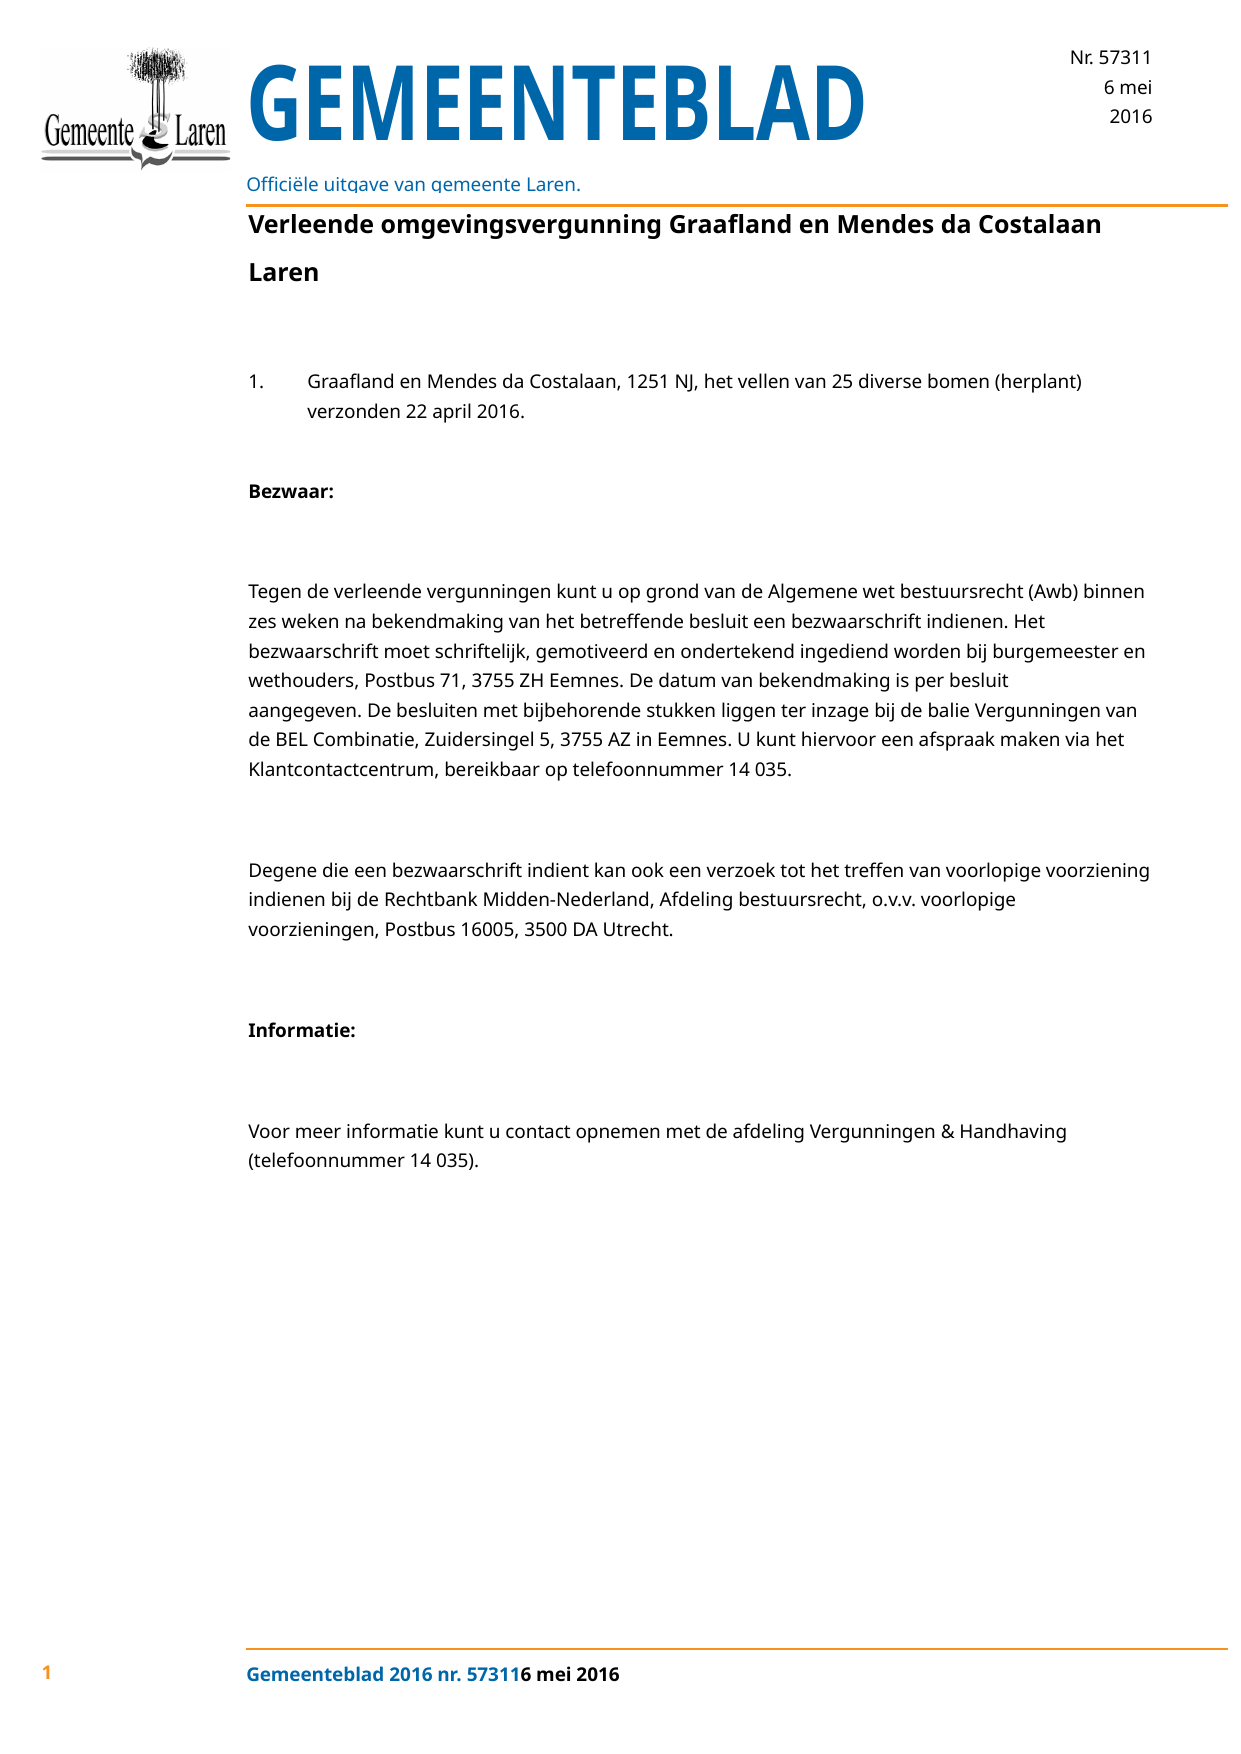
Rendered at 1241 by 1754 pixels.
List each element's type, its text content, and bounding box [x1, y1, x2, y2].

text Informatie: [248, 1017, 1152, 1043]
text Bezwaar: [248, 478, 1152, 504]
list Graafland en Mendes da Costalaan, 1251 NJ, het vellen van 25 diverse bomen (herplant) verzonden 22 april 2016. [248, 368, 1152, 424]
picture [41, 47, 231, 172]
text Degene die een bezwaarschrift indient kan ook een verzoek tot het treffen van voorlopige voorziening indienen bij de Rechtbank Midden-Nederland, Afdeling bestuursrecht, o.v.v. voorlopige voorzieningen, Postbus 16005, 3500 DA Utrecht. [248, 857, 1152, 942]
text Voor meer informatie kunt u contact opnemen met de afdeling Vergunningen & Handhaving (telefoonnummer 14 035). [248, 1118, 1152, 1173]
text Tegen de verleende vergunningen kunt u op grond van de Algemene wet bestuursrecht (Awb) binnen zes weken na bekendmaking van het betreffende besluit een bezwaarschrift indienen. Het bezwaarschrift moet schriftelijk, gemotiveerd en ondertekend ingediend worden bij burgemeester en wethouders, Postbus 71, 3755 ZH Eemnes. De datum van bekendmaking is per besluit aangegeven. De besluiten met bijbehorende stukken liggen ter inzage bij de balie Vergunningen van de BEL Combinatie, Zuidersingel 5, 3755 AZ in Eemnes. U kunt hiervoor een afspraak maken via het Klantcontactcentrum, bereikbaar op telefoonnummer 14 035. [248, 579, 1152, 782]
text Verleende omgevingsvergunning Graafland en Mendes da Costalaan Laren [248, 207, 1152, 288]
